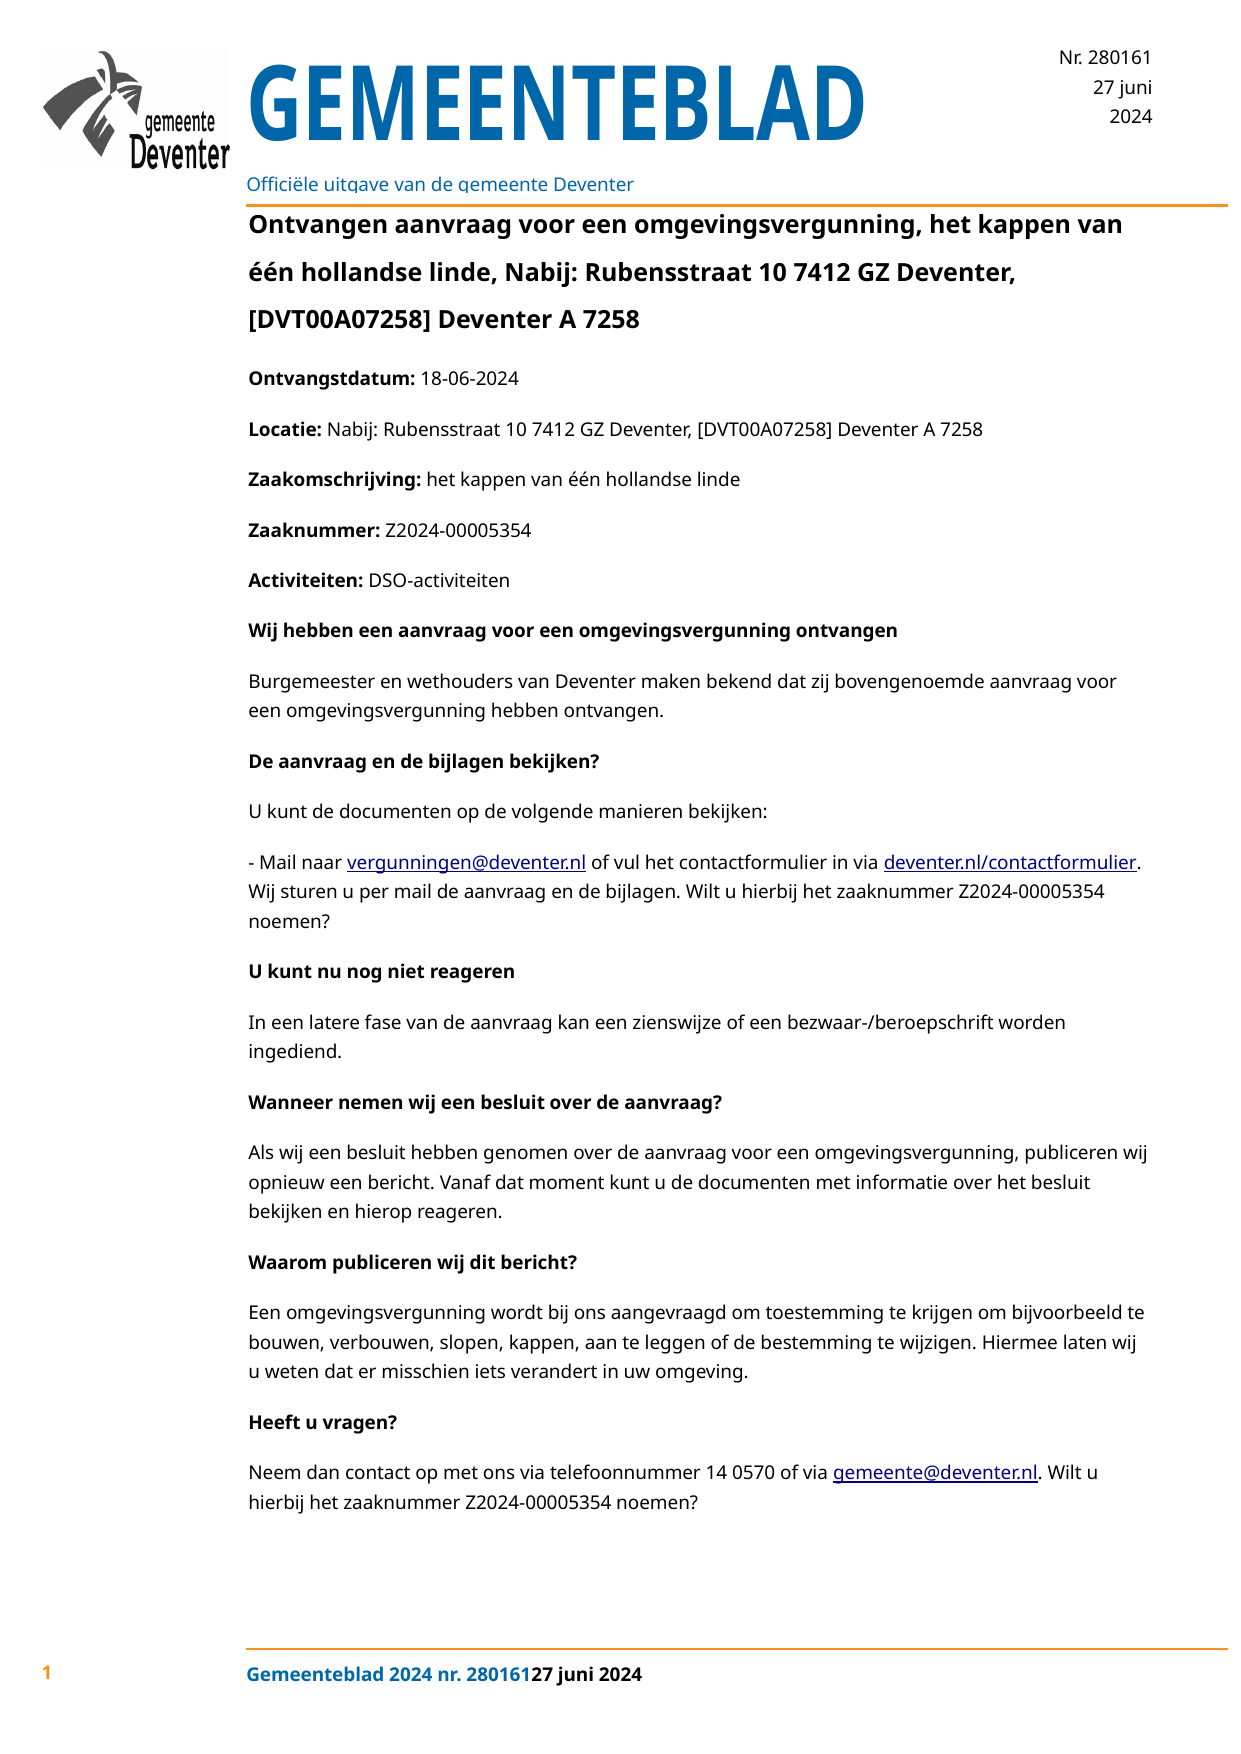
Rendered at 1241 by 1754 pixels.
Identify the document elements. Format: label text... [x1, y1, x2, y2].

text In een latere fase van de aanvraag kan een zienswijze of een bezwaar-/beroepschrift worden ingediend. [248, 1009, 1152, 1064]
text - Mail naar vergunningen@deventer.nl of vul het contactformulier in via deventer.nl/contactformulier. Wij sturen u per mail de aanvraag en de bijlagen. Wilt u hierbij het zaaknummer Z2024-00005354 noemen? [248, 849, 1152, 934]
text U kunt de documenten op de volgende manieren bekijken: [248, 798, 1152, 824]
text Neem dan contact op met ons via telefoonnummer 14 0570 of via gemeente@deventer.nl. Wilt u hierbij het zaaknummer Z2024-00005354 noemen? [248, 1459, 1152, 1514]
text Activiteiten: DSO-activiteiten [248, 567, 1152, 593]
text Zaaknummer: Z2024-00005354 [248, 517, 1152, 542]
text Ontvangstdatum: 18-06-2024 [248, 366, 1152, 391]
text De aanvraag en de bijlagen bekijken? [248, 748, 1152, 774]
text Locatie: Nabij: Rubensstraat 10 7412 GZ Deventer, [DVT00A07258] Deventer A 7258 [248, 416, 1152, 442]
text Wij hebben een aanvraag voor een omgevingsvergunning ontvangen [248, 618, 1152, 643]
text Waarom publiceren wij dit bericht? [248, 1249, 1152, 1274]
text Als wij een besluit hebben genomen over de aanvraag voor een omgevingsvergunning, publiceren wij opnieuw een bericht. Vanaf dat moment kunt u de documenten met informatie over het besluit bekijken en hierop reageren. [248, 1139, 1152, 1224]
text Wanneer nemen wij een besluit over de aanvraag? [248, 1089, 1152, 1114]
text Ontvangen aanvraag voor een omgevingsvergunning, het kappen van één hollandse linde, Nabij: Rubensstraat 10 7412 GZ Deventer, [DVT00A07258] Deventer A 7258 [248, 207, 1152, 336]
text U kunt nu nog niet reageren [248, 958, 1152, 984]
picture [41, 47, 231, 172]
text Heeft u vragen? [248, 1409, 1152, 1434]
text Een omgevingsvergunning wordt bij ons aangevraagd om toestemming te krijgen om bijvoorbeeld te bouwen, verbouwen, slopen, kappen, aan te leggen of de bestemming te wijzigen. Hiermee laten wij u weten dat er misschien iets verandert in uw omgeving. [248, 1299, 1152, 1384]
text Burgemeester en wethouders van Deventer maken bekend dat zij bovengenoemde aanvraag voor een omgevingsvergunning hebben ontvangen. [248, 668, 1152, 723]
text Zaakomschrijving: het kappen van één hollandse linde [248, 466, 1152, 492]
